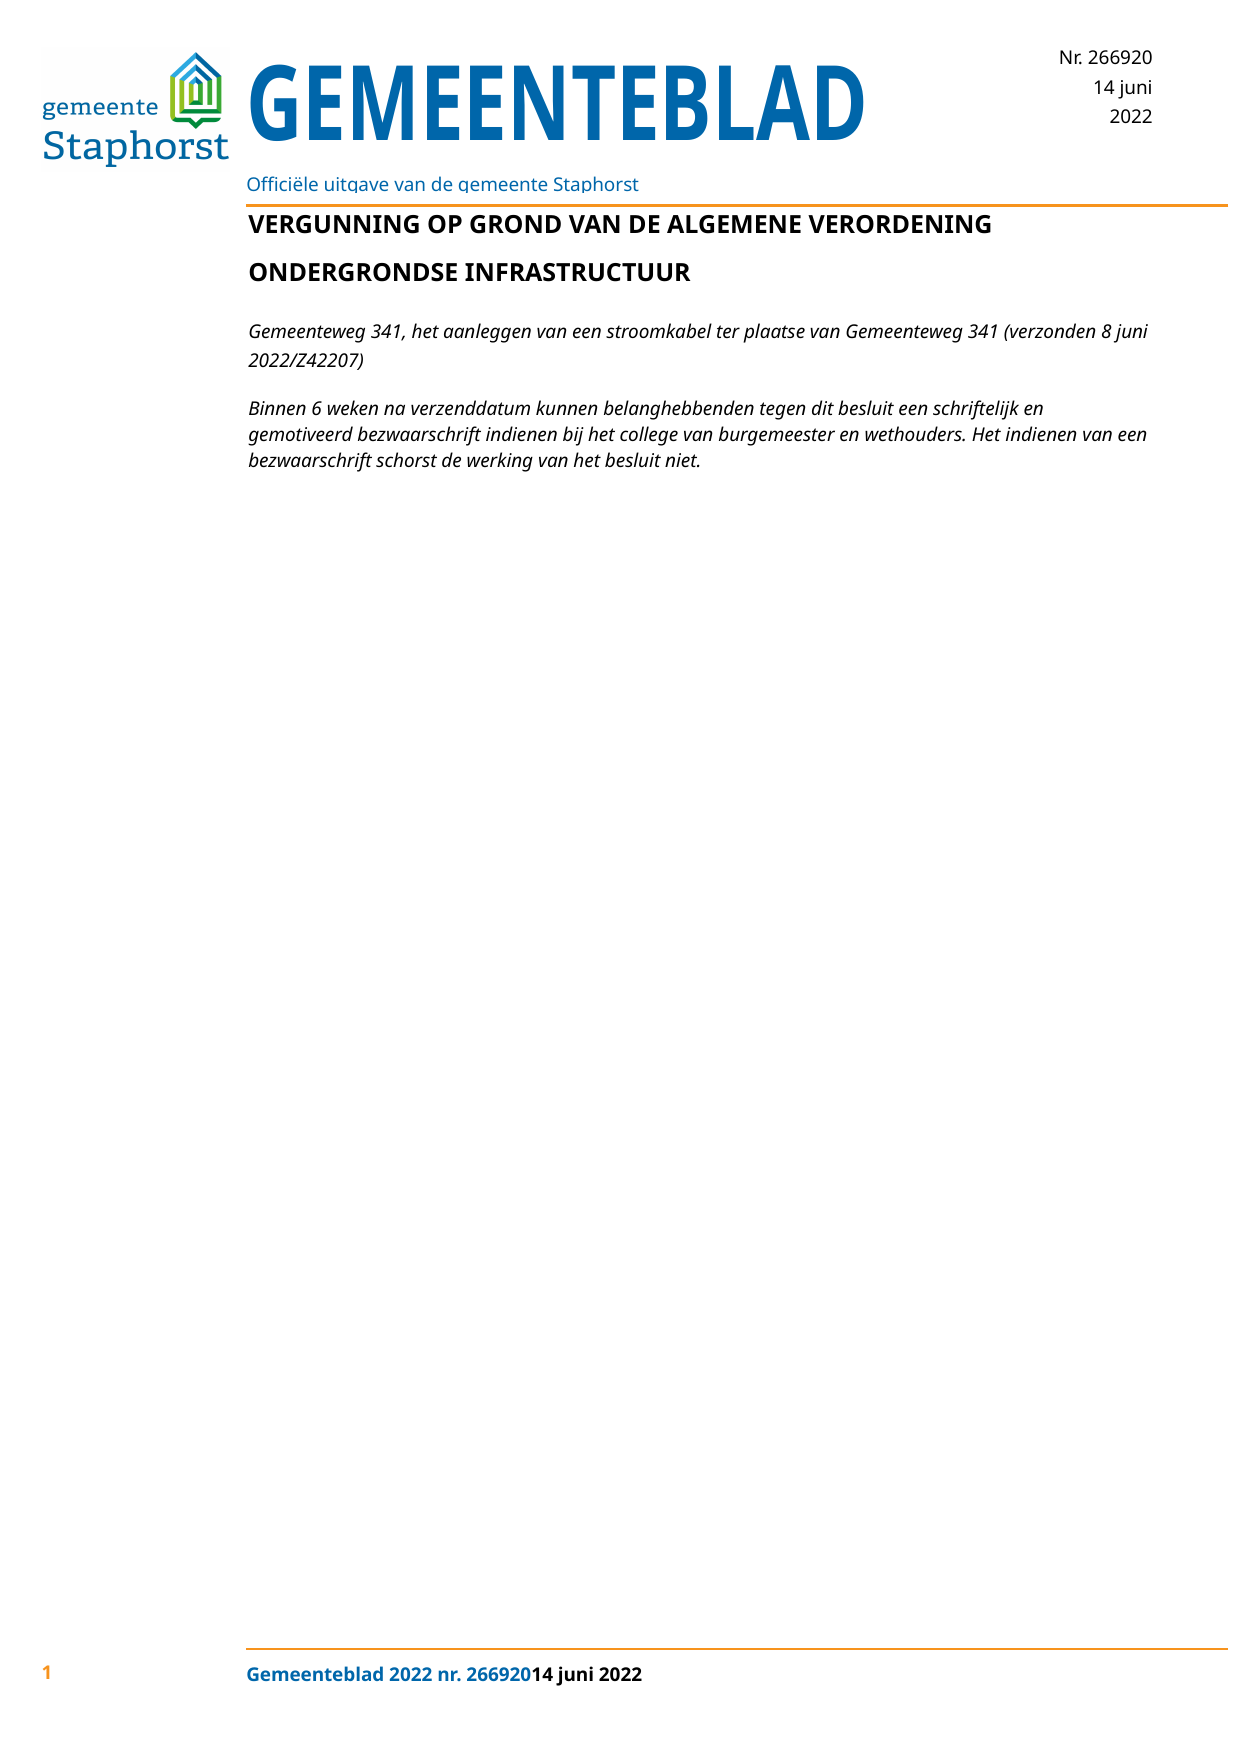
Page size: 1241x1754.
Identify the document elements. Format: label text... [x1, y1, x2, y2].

text VERGUNNING OP GROND VAN DE ALGEMENE VERORDENING ONDERGRONDSE INFRASTRUCTUUR [248, 207, 1152, 288]
picture [41, 47, 231, 172]
text Gemeenteweg 341, het aanleggen van een stroomkabel ter plaatse van Gemeenteweg 341 (verzonden 8 juni 2022/Z42207) [248, 318, 1152, 373]
text Binnen 6 weken na verzenddatum kunnen belanghebbenden tegen dit besluit een schriftelijk en gemotiveerd bezwaarschrift indienen bij het college van burgemeester en wethouders. Het indienen van een bezwaarschrift schorst de werking van het besluit niet. [248, 395, 1152, 472]
